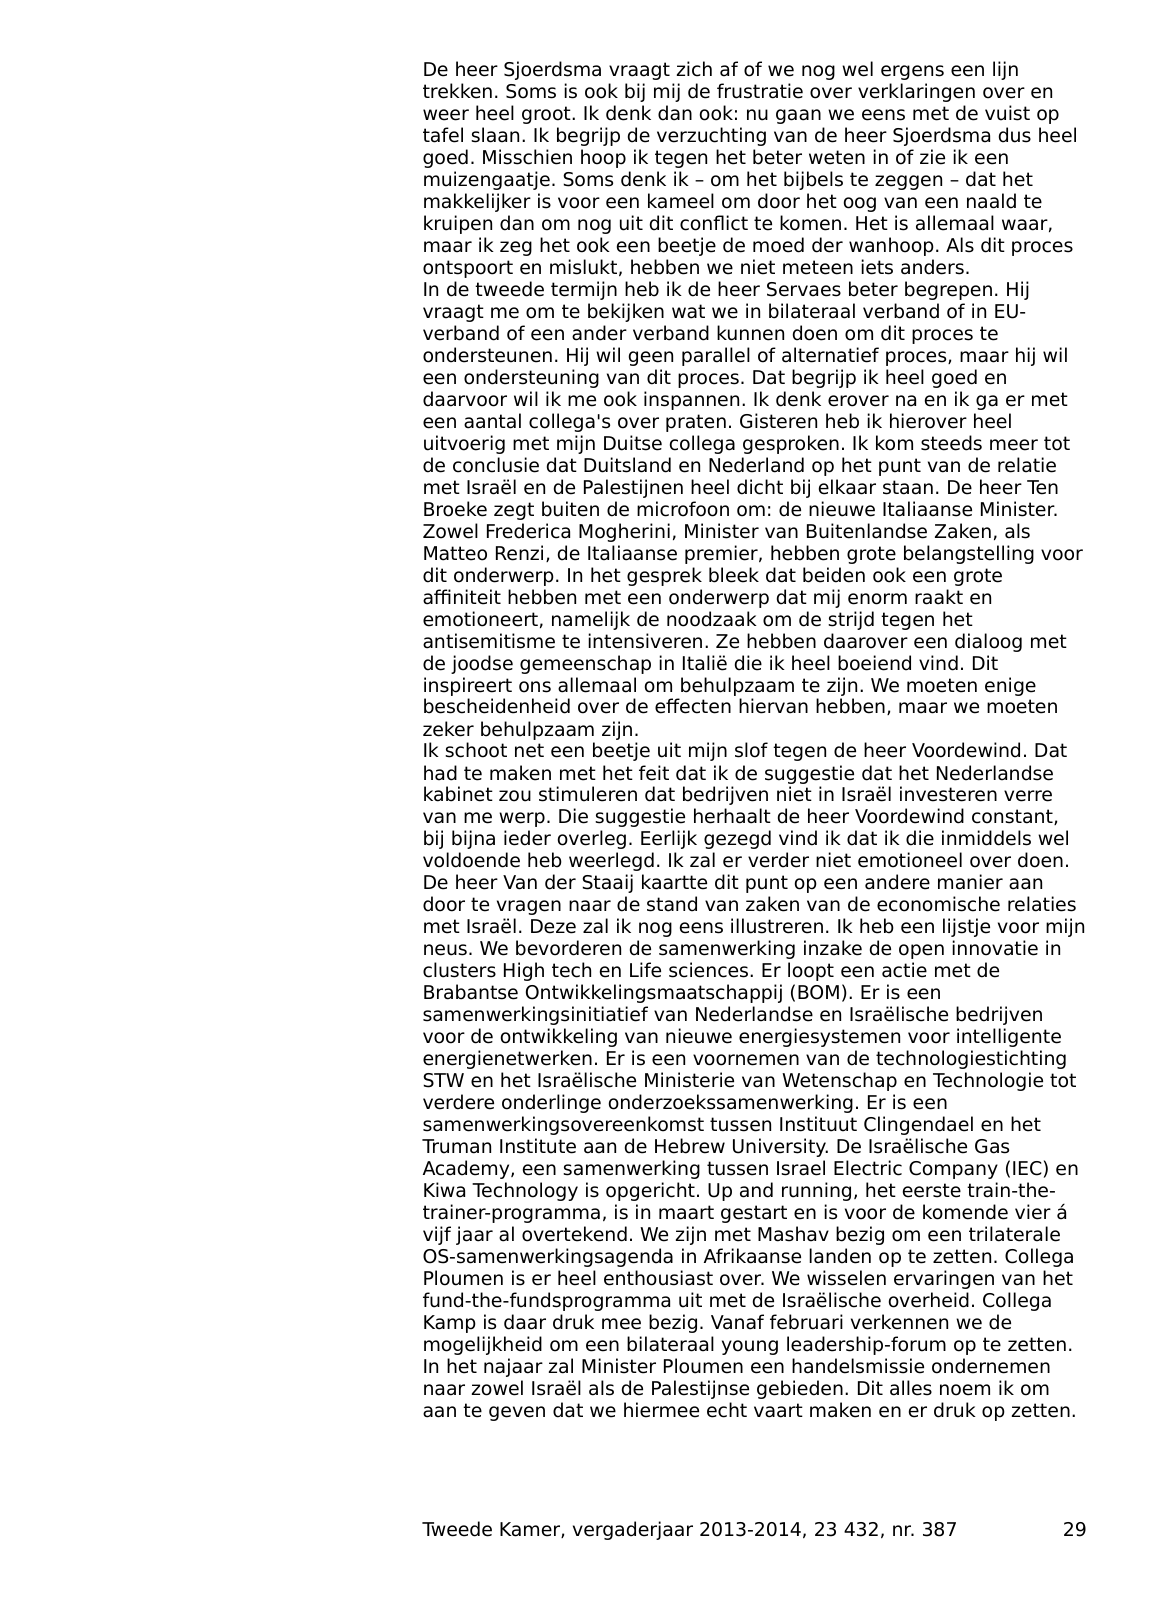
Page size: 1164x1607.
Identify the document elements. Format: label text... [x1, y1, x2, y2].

text Ik schoot net een beetje uit mijn slof tegen de heer Voordewind. Dat had te maken met het feit dat ik de suggestie dat het Nederlandse kabinet zou stimuleren dat bedrijven niet in Israël investeren verre van me werp. Die suggestie herhaalt de heer Voordewind constant, bij bijna ieder overleg. Eerlijk gezegd vind ik dat ik die inmiddels wel voldoende heb weerlegd. Ik zal er verder niet emotioneel over doen. [422, 740, 1087, 872]
text In de tweede termijn heb ik de heer Servaes beter begrepen. Hij vraagt me om te bekijken wat we in bilateraal verband of in EU-verband of een ander verband kunnen doen om dit proces te ondersteunen. Hij wil geen parallel of alternatief proces, maar hij wil een ondersteuning van dit proces. Dat begrijp ik heel goed en daarvoor wil ik me ook inspannen. Ik denk erover na en ik ga er met een aantal collega's over praten. Gisteren heb ik hierover heel uitvoerig met mijn Duitse collega gesproken. Ik kom steeds meer tot de conclusie dat Duitsland en Nederland op het punt van de relatie met Israël en de Palestijnen heel dicht bij elkaar staan. De heer Ten Broeke zegt buiten de microfoon om: de nieuwe Italiaanse Minister. Zowel Frederica Mogherini, Minister van Buitenlandse Zaken, als Matteo Renzi, de Italiaanse premier, hebben grote belangstelling voor dit onderwerp. In het gesprek bleek dat beiden ook een grote affiniteit hebben met een onderwerp dat mij enorm raakt en emotioneert, namelijk de noodzaak om de strijd tegen het antisemitisme te intensiveren. Ze hebben daarover een dialoog met de joodse gemeenschap in Italië die ik heel boeiend vind. Dit inspireert ons allemaal om behulpzaam te zijn. We moeten enige bescheidenheid over de effecten hiervan hebben, maar we moeten zeker behulpzaam zijn. [422, 279, 1087, 740]
text De heer Van der Staaij kaartte dit punt op een andere manier aan door te vragen naar de stand van zaken van de economische relaties met Israël. Deze zal ik nog eens illustreren. Ik heb een lijstje voor mijn neus. We bevorderen de samenwerking inzake de open innovatie in clusters High tech en Life sciences. Er loopt een actie met de Brabantse Ontwikkelingsmaatschappij (BOM). Er is een samenwerkingsinitiatief van Nederlandse en Israëlische bedrijven voor de ontwikkeling van nieuwe energiesystemen voor intelligente energienetwerken. Er is een voornemen van de technologiestichting STW en het Israëlische Ministerie van Wetenschap en Technologie tot verdere onderlinge onderzoekssamenwerking. Er is een samenwerkingsovereenkomst tussen Instituut Clingendael en het Truman Institute aan de Hebrew University. De Israëlische Gas Academy, een samenwerking tussen Israel Electric Company (IEC) en Kiwa Technology is opgericht. Up and running, het eerste train-the-trainer-programma, is in maart gestart en is voor de komende vier á vijf jaar al overtekend. We zijn met Mashav bezig om een trilaterale OS-samenwerkingsagenda in Afrikaanse landen op te zetten. Collega Ploumen is er heel enthousiast over. We wisselen ervaringen van het fund-the-fundsprogramma uit met de Israëlische overheid. Collega Kamp is daar druk mee bezig. Vanaf februari verkennen we de mogelijkheid om een bilateraal young leadership-forum op te zetten. In het najaar zal Minister Ploumen een handelsmissie ondernemen naar zowel Israël als de Palestijnse gebieden. Dit alles noem ik om aan te geven dat we hiermee echt vaart maken en er druk op zetten. [422, 872, 1087, 1422]
text De heer Sjoerdsma vraagt zich af of we nog wel ergens een lijn trekken. Soms is ook bij mij de frustratie over verklaringen over en weer heel groot. Ik denk dan ook: nu gaan we eens met de vuist op tafel slaan. Ik begrijp de verzuchting van de heer Sjoerdsma dus heel goed. Misschien hoop ik tegen het beter weten in of zie ik een muizengaatje. Soms denk ik – om het bijbels te zeggen – dat het makkelijker is voor een kameel om door het oog van een naald te kruipen dan om nog uit dit conflict te komen. Het is allemaal waar, maar ik zeg het ook een beetje de moed der wanhoop. Als dit proces ontspoort en mislukt, hebben we niet meteen iets anders. [422, 59, 1087, 279]
